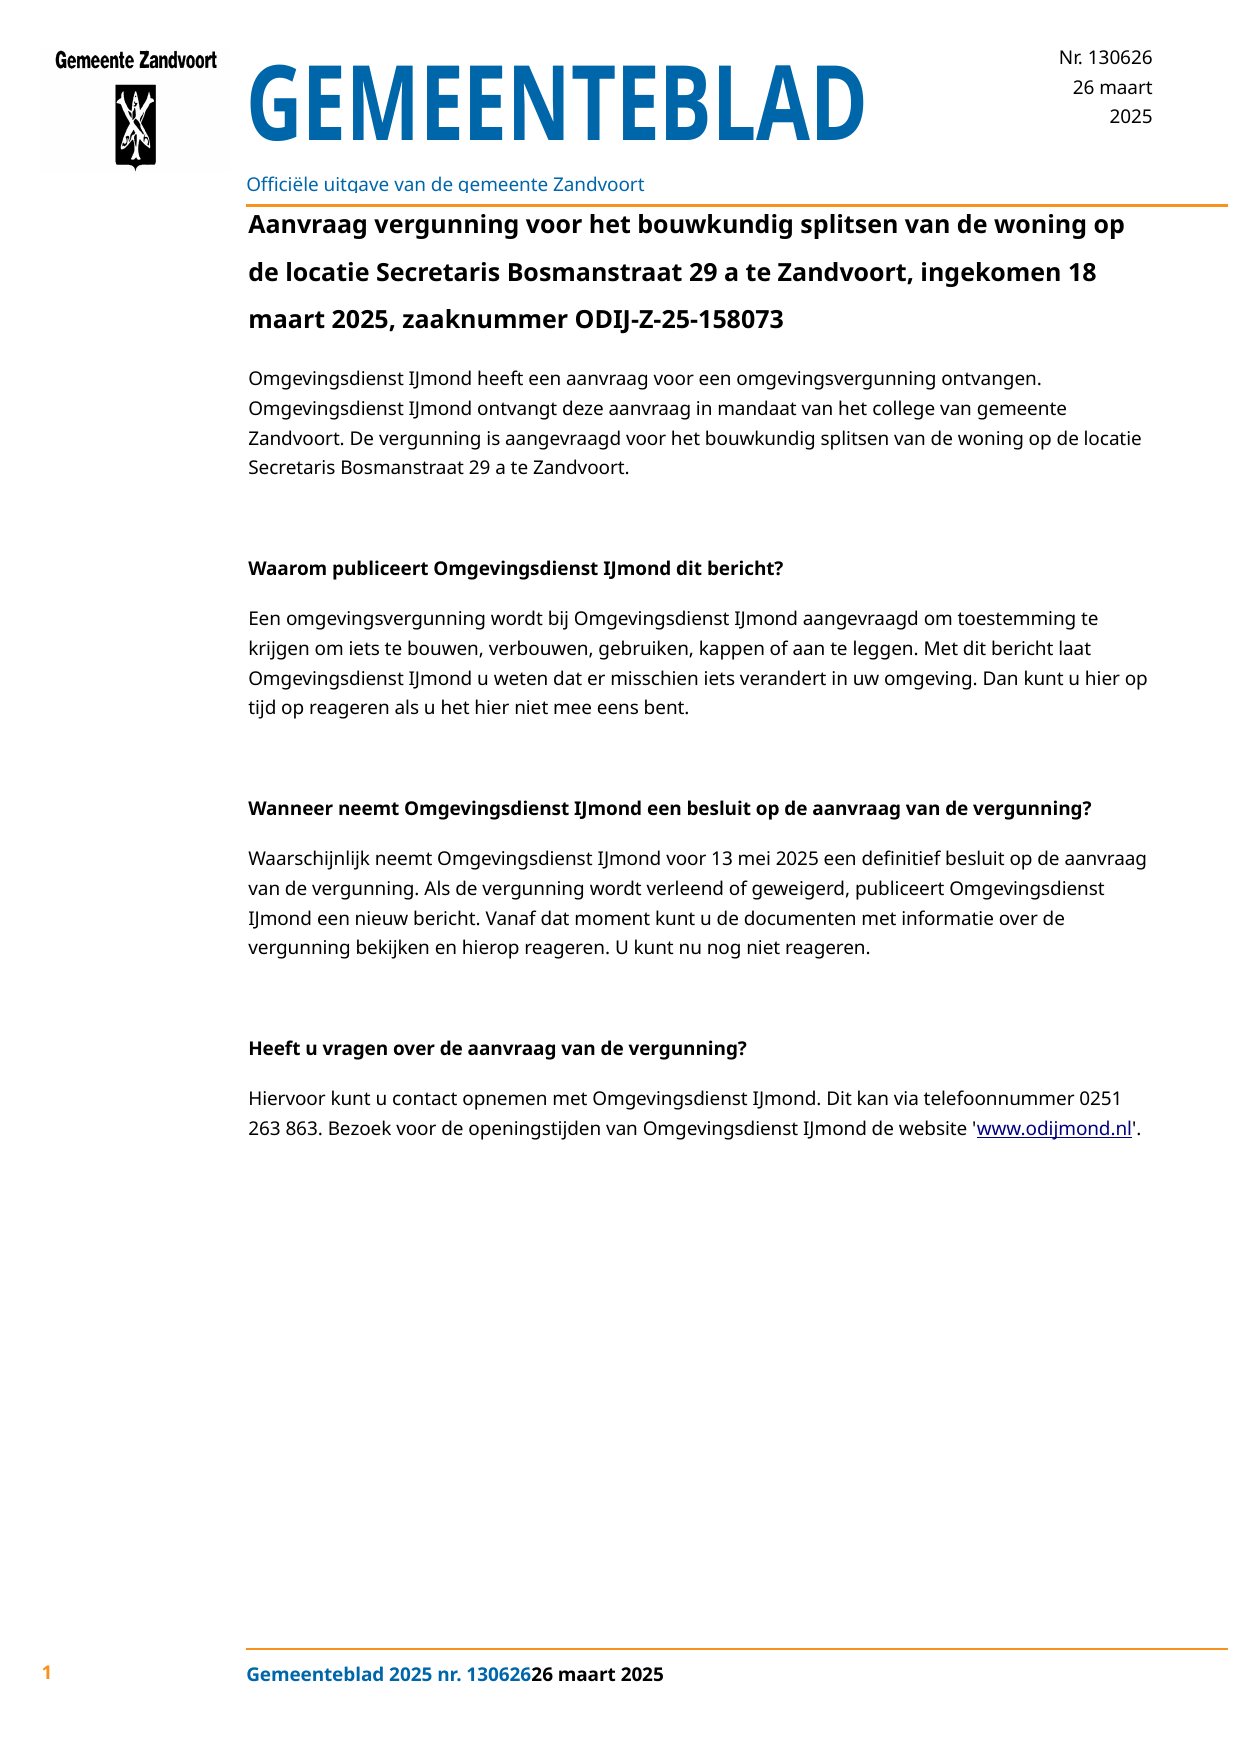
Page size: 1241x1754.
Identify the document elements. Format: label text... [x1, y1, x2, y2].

text Een omgevingsvergunning wordt bij Omgevingsdienst IJmond aangevraagd om toestemming te krijgen om iets te bouwen, verbouwen, gebruiken, kappen of aan te leggen. Met dit bericht laat Omgevingsdienst IJmond u weten dat er misschien iets verandert in uw omgeving. Dan kunt u hier op tijd op reageren als u het hier niet mee eens bent. [248, 606, 1152, 720]
text Heeft u vragen over de aanvraag van de vergunning? [248, 1035, 1152, 1061]
text Wanneer neemt Omgevingsdienst IJmond een besluit op de aanvraag van de vergunning? [248, 795, 1152, 821]
picture [41, 47, 231, 172]
text Omgevingsdienst IJmond heeft een aanvraag voor een omgevingsvergunning ontvangen. Omgevingsdienst IJmond ontvangt deze aanvraag in mandaat van het college van gemeente Zandvoort. De vergunning is aangevraagd voor het bouwkundig splitsen van de woning op de locatie Secretaris Bosmanstraat 29 a te Zandvoort. [248, 366, 1152, 480]
text Hiervoor kunt u contact opnemen met Omgevingsdienst IJmond. Dit kan via telefoonnummer 0251 263 863. Bezoek voor de openingstijden van Omgevingsdienst IJmond de website 'www.odijmond.nl'. [248, 1086, 1152, 1141]
text Waarschijnlijk neemt Omgevingsdienst IJmond voor 13 mei 2025 een definitief besluit op de aanvraag van de vergunning. Als de vergunning wordt verleend of geweigerd, publiceert Omgevingsdienst IJmond een nieuw bericht. Vanaf dat moment kunt u de documenten met informatie over de vergunning bekijken en hierop reageren. U kunt nu nog niet reageren. [248, 846, 1152, 960]
text Waarom publiceert Omgevingsdienst IJmond dit bericht? [248, 555, 1152, 581]
text Aanvraag vergunning voor het bouwkundig splitsen van de woning op de locatie Secretaris Bosmanstraat 29 a te Zandvoort, ingekomen 18 maart 2025, zaaknummer ODIJ-Z-25-158073 [248, 207, 1152, 336]
